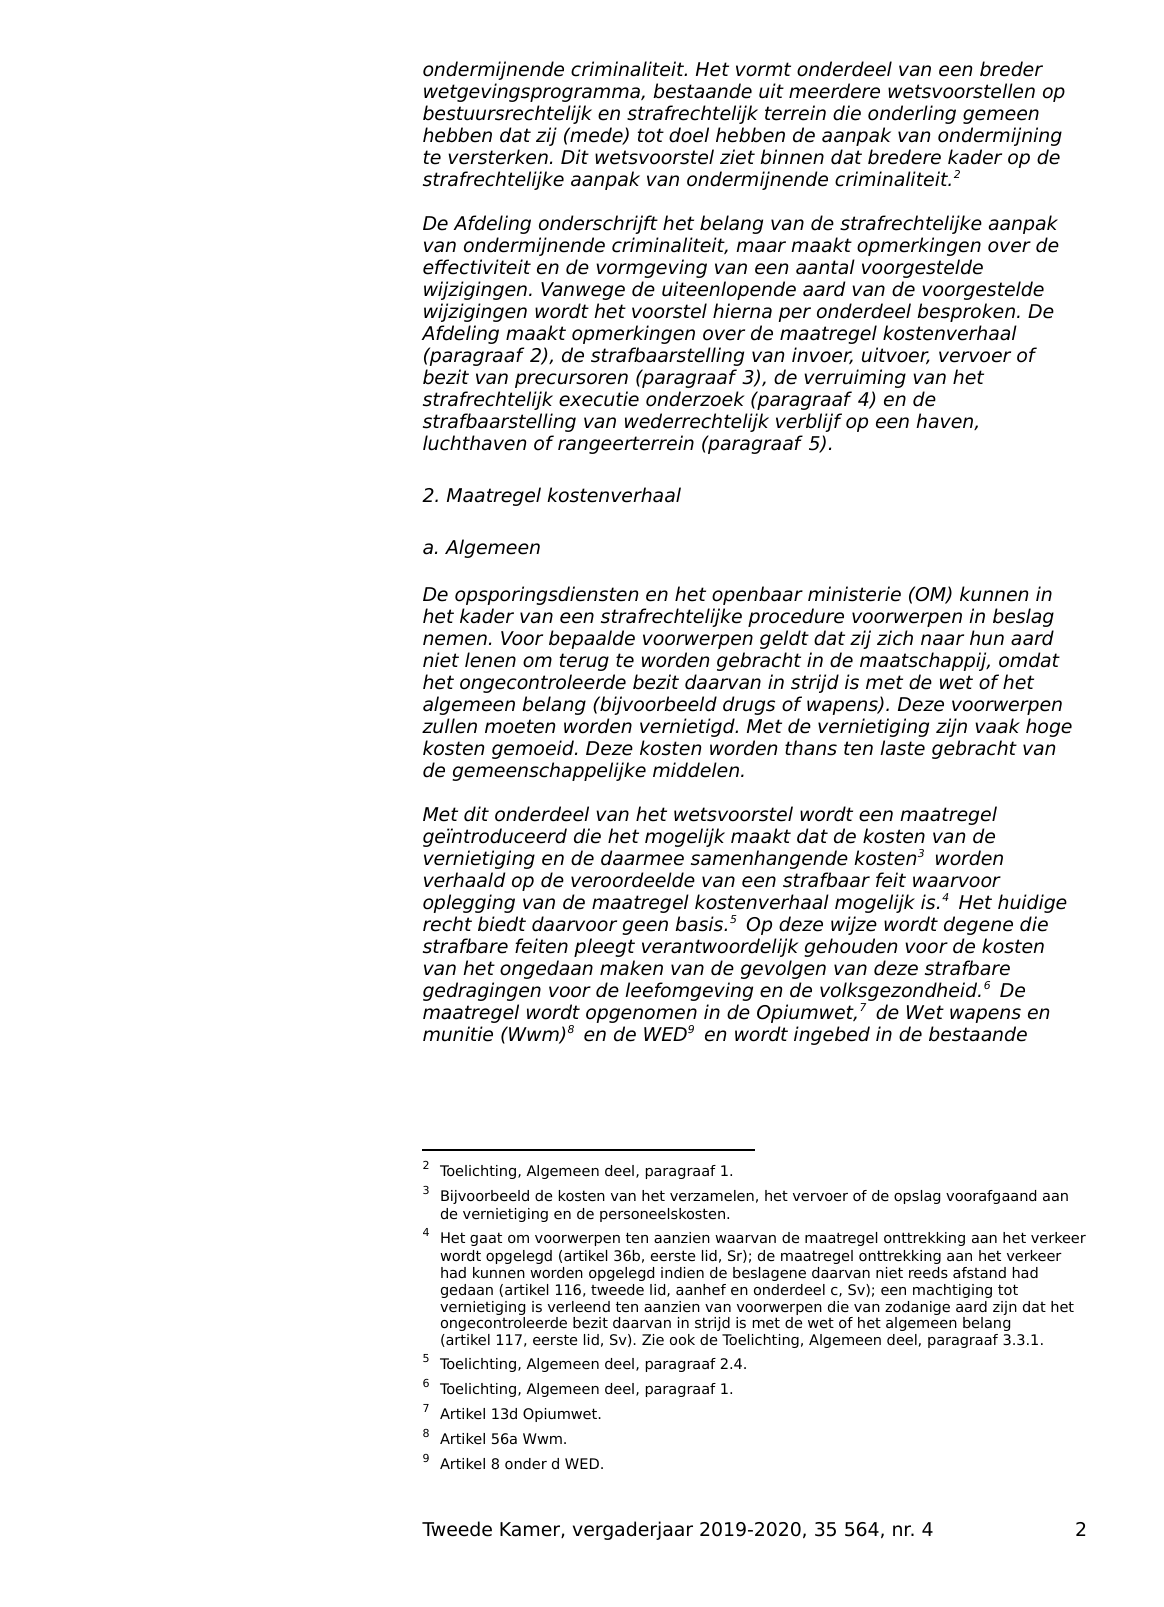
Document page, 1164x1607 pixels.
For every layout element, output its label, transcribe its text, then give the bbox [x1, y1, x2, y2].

subtitle 2. Maatregel kostenverhaal [422, 485, 1087, 507]
text Toelichting, Algemeen deel, paragraaf 1. [422, 1159, 1087, 1181]
text Artikel 8 onder d WED. [422, 1452, 1087, 1474]
text Artikel 56a Wwm. [422, 1427, 1087, 1449]
text Het gaat om voorwerpen ten aanzien waarvan de maatregel onttrekking aan het verkeer wordt opgelegd (artikel 36b, eerste lid, Sr); de maatregel onttrekking aan het verkeer had kunnen worden opgelegd indien de beslagene daarvan niet reeds afstand had gedaan (artikel 116, tweede lid, aanhef en onderdeel c, Sv); een machtiging tot vernietiging is verleend ten aanzien van voorwerpen die van zodanige aard zijn dat het ongecontroleerde bezit daarvan in strijd is met de wet of het algemeen belang (artikel 117, eerste lid, Sv). Zie ook de Toelichting, Algemeen deel, paragraaf 3.3.1. [422, 1226, 1087, 1349]
text De opsporingsdiensten en het openbaar ministerie (OM) kunnen in het kader van een strafrechtelijke procedure voorwerpen in beslag nemen. Voor bepaalde voorwerpen geldt dat zij zich naar hun aard niet lenen om terug te worden gebracht in de maatschappij, omdat het ongecontroleerde bezit daarvan in strijd is met de wet of het algemeen belang (bijvoorbeeld drugs of wapens). Deze voorwerpen zullen moeten worden vernietigd. Met de vernietiging zijn vaak hoge kosten gemoeid. Deze kosten worden thans ten laste gebracht van de gemeenschappelijke middelen. [422, 584, 1087, 782]
text Toelichting, Algemeen deel, paragraaf 1. [422, 1377, 1087, 1399]
text Artikel 13d Opiumwet. [422, 1402, 1087, 1424]
text Met dit onderdeel van het wetsvoorstel wordt een maatregel geïntroduceerd die het mogelijk maakt dat de kosten van de vernietiging en de daarmee samenhangende kosten worden verhaald op de veroordeelde van een strafbaar feit waarvoor oplegging van de maatregel kostenverhaal mogelijk is. Het huidige recht biedt daarvoor geen basis. Op deze wijze wordt degene die strafbare feiten pleegt verantwoordelijk gehouden voor de kosten van het ongedaan maken van de gevolgen van deze strafbare gedragingen voor de leefomgeving en de volksgezondheid. De maatregel wordt opgenomen in de Opiumwet, de Wet wapens en munitie (Wwm) en de WED en wordt ingebed in de bestaande [422, 804, 1087, 1068]
text ondermijnende criminaliteit. Het vormt onderdeel van een breder wetgevingsprogramma, bestaande uit meerdere wetsvoorstellen op bestuursrechtelijk en strafrechtelijk terrein die onderling gemeen hebben dat zij (mede) tot doel hebben de aanpak van ondermijning te versterken. Dit wetsvoorstel ziet binnen dat bredere kader op de strafrechtelijke aanpak van ondermijnende criminaliteit. [422, 59, 1087, 191]
text Bijvoorbeeld de kosten van het verzamelen, het vervoer of de opslag voorafgaand aan de vernietiging en de personeelskosten. [422, 1184, 1087, 1223]
text De Afdeling onderschrijft het belang van de strafrechtelijke aanpak van ondermijnende criminaliteit, maar maakt opmerkingen over de effectiviteit en de vormgeving van een aantal voorgestelde wijzigingen. Vanwege de uiteenlopende aard van de voorgestelde wijzigingen wordt het voorstel hierna per onderdeel besproken. De Afdeling maakt opmerkingen over de maatregel kostenverhaal (paragraaf 2), de strafbaarstelling van invoer, uitvoer, vervoer of bezit van precursoren (paragraaf 3), de verruiming van het strafrechtelijk executie onderzoek (paragraaf 4) en de strafbaarstelling van wederrechtelijk verblijf op een haven, luchthaven of rangeerterrein (paragraaf 5). [422, 213, 1087, 455]
text Toelichting, Algemeen deel, paragraaf 2.4. [422, 1352, 1087, 1374]
subtitle a. Algemeen [422, 537, 1087, 559]
